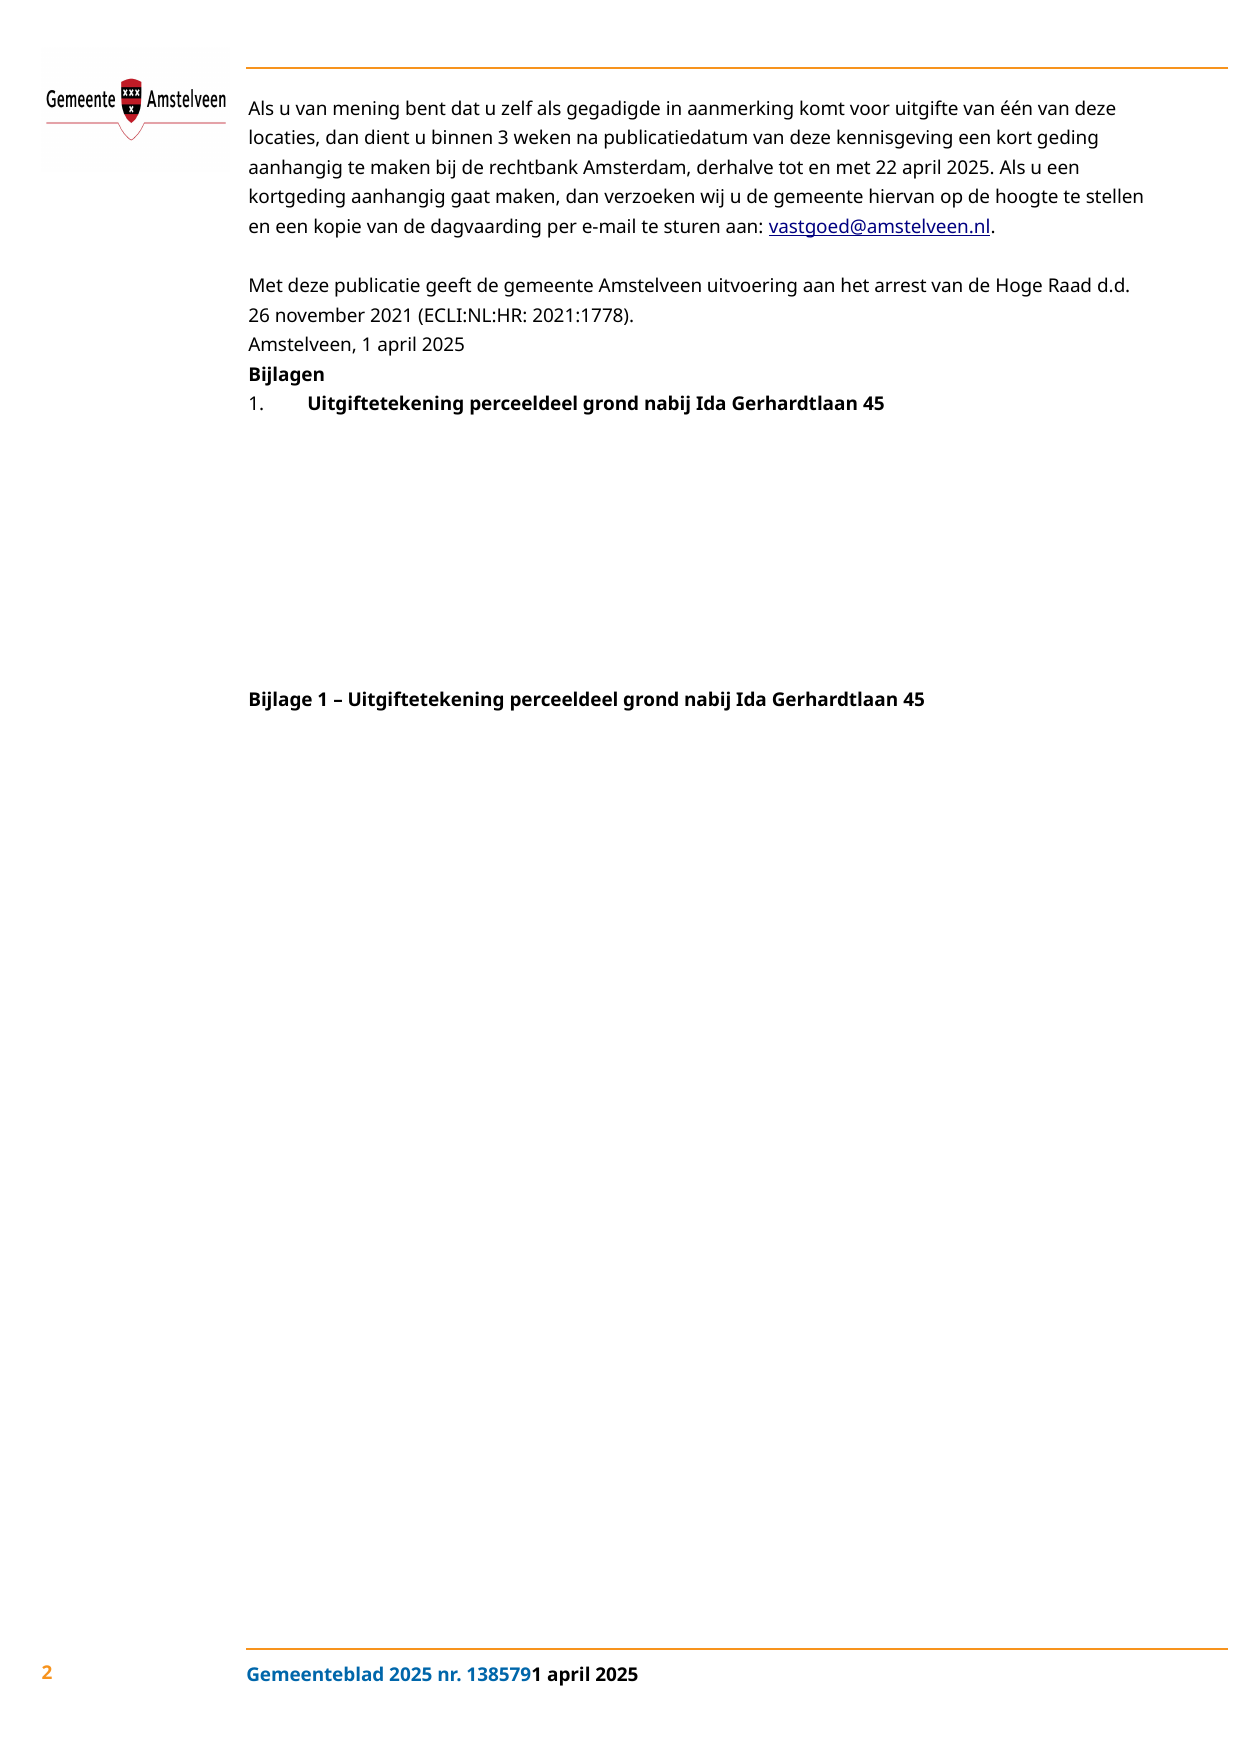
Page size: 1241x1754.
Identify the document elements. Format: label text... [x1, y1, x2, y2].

text Amstelveen, 1 april 2025 [248, 331, 1152, 357]
text Met deze publicatie geeft de gemeente Amstelveen uitvoering aan het arrest van de Hoge Raad d.d. 26 november 2021 (ECLI:NL:HR: 2021:1778). [248, 272, 1152, 328]
text Bijlage 1 – Uitgiftetekening perceeldeel grond nabij Ida Gerhardtlaan 45 [248, 686, 1152, 712]
text Bijlagen [248, 361, 1152, 387]
text Als u van mening bent dat u zelf als gegadigde in aanmerking komt voor uitgifte van één van deze locaties, dan dient u binnen 3 weken na publicatiedatum van deze kennisgeving een kort geding aanhangig te maken bij de rechtbank Amsterdam, derhalve tot en met 22 april 2025. Als u een kortgeding aanhangig gaat maken, dan verzoeken wij u de gemeente hiervan op de hoogte te stellen en een kopie van de dagvaarding per e-mail te sturen aan: vastgoed@amstelveen.nl. [248, 95, 1152, 239]
picture [41, 47, 231, 172]
list Uitgiftetekening perceeldeel grond nabij Ida Gerhardtlaan 45 [248, 391, 1152, 416]
